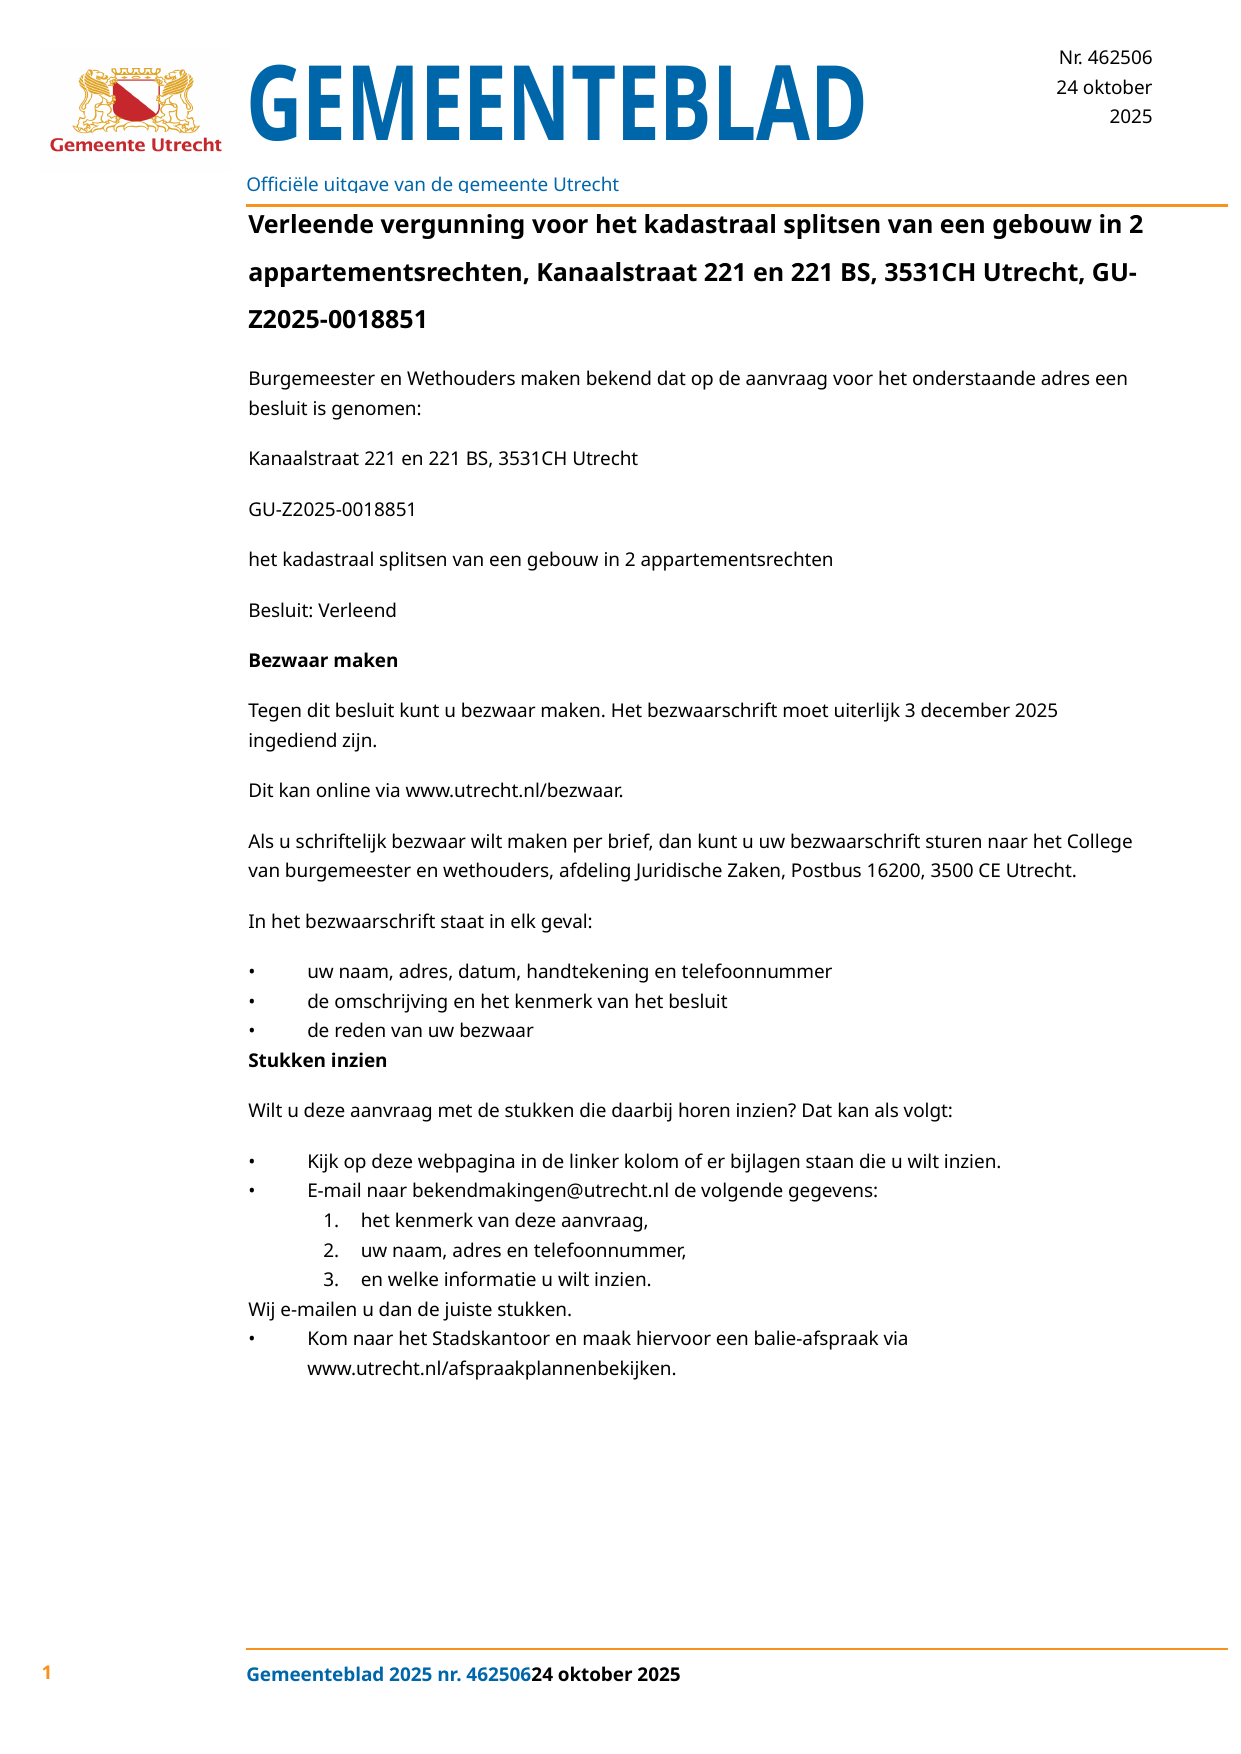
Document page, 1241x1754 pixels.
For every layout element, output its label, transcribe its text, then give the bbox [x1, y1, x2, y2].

list het kenmerk van deze aanvraag, [323, 1207, 1152, 1233]
text Kanaalstraat 221 en 221 BS, 3531CH Utrecht [248, 446, 1152, 471]
picture [41, 47, 231, 172]
text Als u schriftelijk bezwaar wilt maken per brief, dan kunt u uw bezwaarschrift sturen naar het College van burgemeester en wethouders, afdeling Juridische Zaken, Postbus 16200, 3500 CE Utrecht. [248, 828, 1152, 883]
text In het bezwaarschrift staat in elk geval: [248, 908, 1152, 934]
list E-mail naar bekendmakingen@utrecht.nl de volgende gegevens: [248, 1178, 1152, 1203]
text Verleende vergunning voor het kadastraal splitsen van een gebouw in 2 appartementsrechten, Kanaalstraat 221 en 221 BS, 3531CH Utrecht, GU-Z2025-0018851 [248, 207, 1152, 336]
list de reden van uw bezwaar [248, 1018, 1152, 1043]
text het kadastraal splitsen van een gebouw in 2 appartementsrechten [248, 546, 1152, 572]
list uw naam, adres en telefoonnummer, [323, 1237, 1152, 1262]
text Wilt u deze aanvraag met de stukken die daarbij horen inzien? Dat kan als volgt: [248, 1098, 1152, 1123]
list Kijk op deze webpagina in de linker kolom of er bijlagen staan die u wilt inzien. [248, 1148, 1152, 1174]
list de omschrijving en het kenmerk van het besluit [248, 988, 1152, 1014]
text GU-Z2025-0018851 [248, 496, 1152, 522]
text Tegen dit besluit kunt u bezwaar maken. Het bezwaarschrift moet uiterlijk 3 december 2025 ingediend zijn. [248, 698, 1152, 753]
text Wij e-mailen u dan de juiste stukken. [248, 1296, 1152, 1322]
text Burgemeester en Wethouders maken bekend dat op de aanvraag voor het onderstaande adres een besluit is genomen: [248, 366, 1152, 421]
list uw naam, adres, datum, handtekening en telefoonnummer [248, 958, 1152, 984]
text Besluit: Verleend [248, 597, 1152, 622]
list en welke informatie u wilt inzien. [323, 1266, 1152, 1292]
list Kom naar het Stadskantoor en maak hiervoor een balie-afspraak via www.utrecht.nl/afspraakplannenbekijken. [248, 1326, 1152, 1381]
text Bezwaar maken [248, 647, 1152, 673]
text Dit kan online via www.utrecht.nl/bezwaar. [248, 778, 1152, 803]
text Stukken inzien [248, 1047, 1152, 1073]
